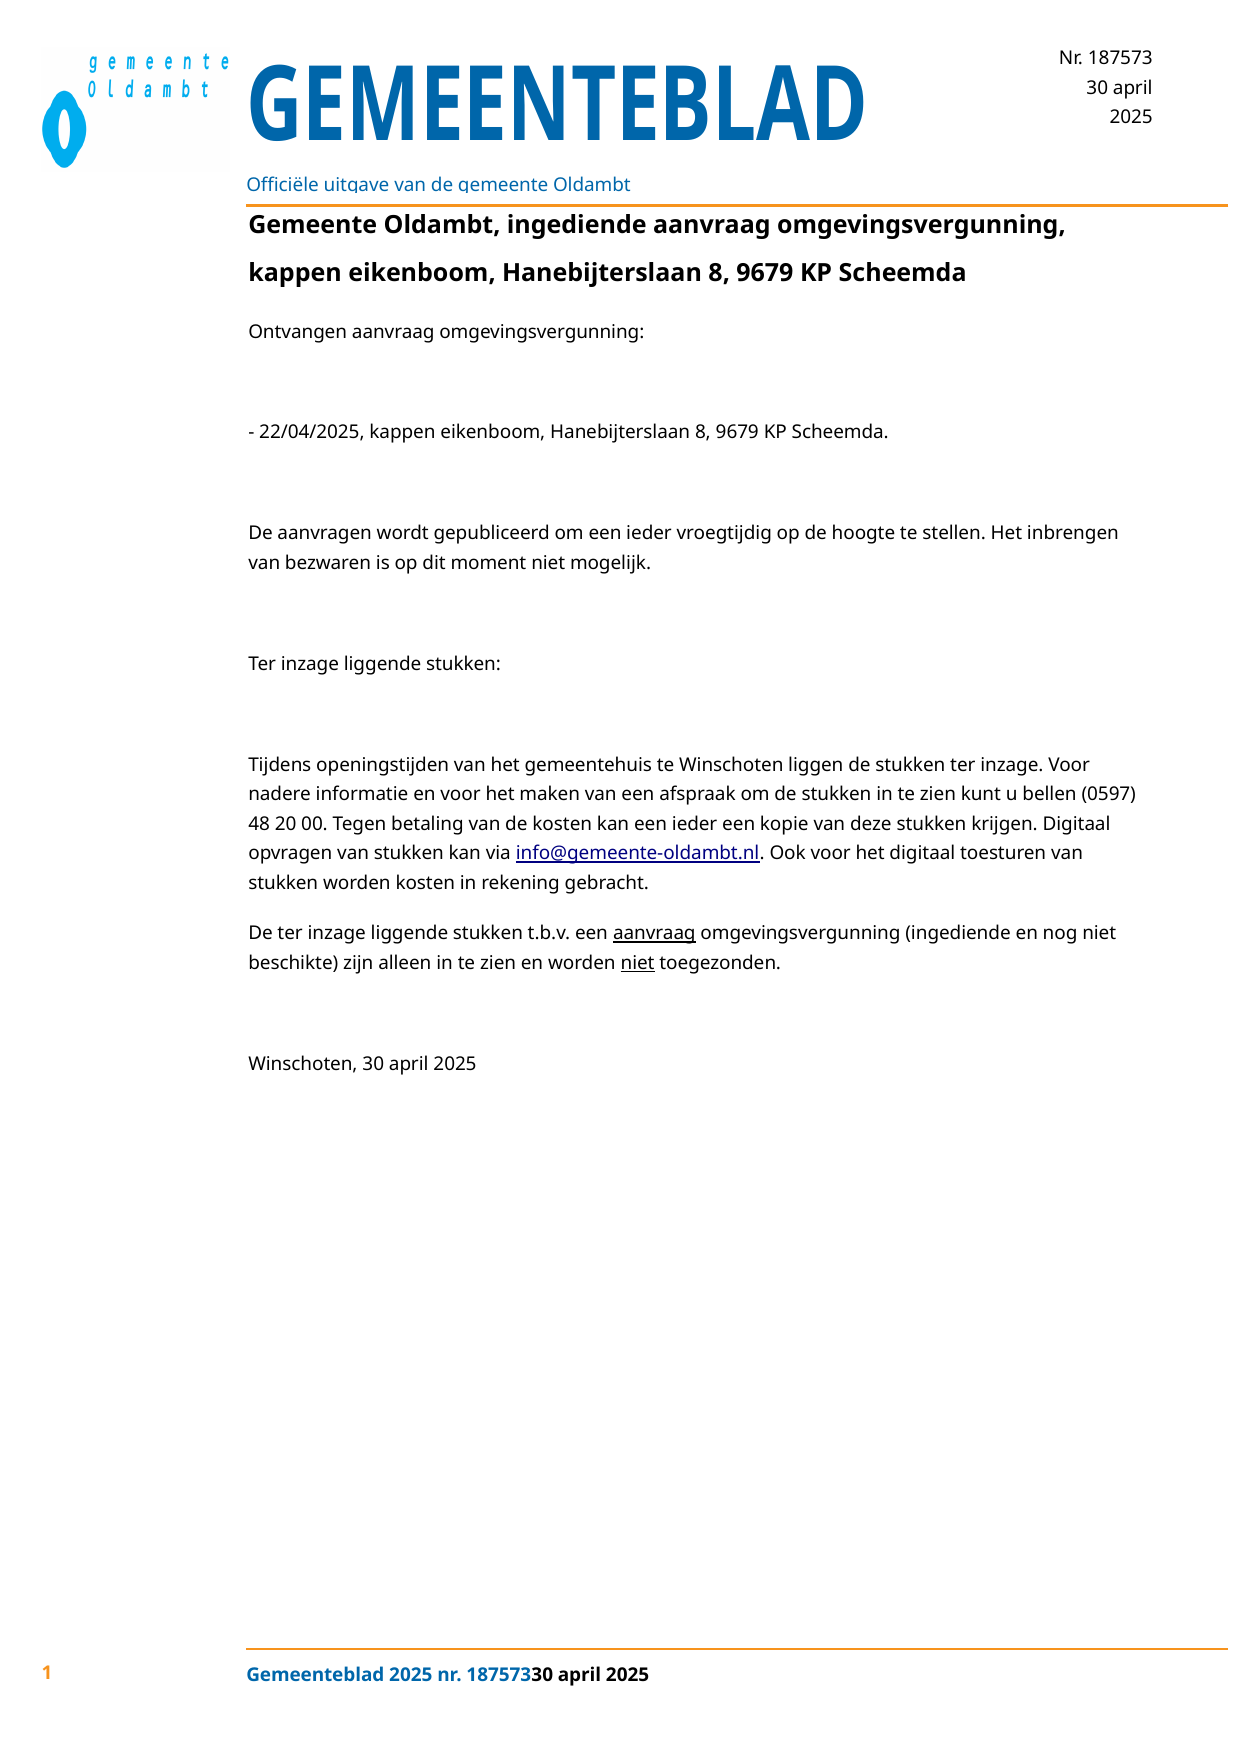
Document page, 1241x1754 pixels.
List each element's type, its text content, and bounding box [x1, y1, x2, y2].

text De aanvragen wordt gepubliceerd om een ieder vroegtijdig op de hoogte te stellen. Het inbrengen van bezwaren is op dit moment niet mogelijk. [248, 519, 1152, 575]
picture [41, 47, 231, 172]
text Winschoten, 30 april 2025 [248, 1050, 1152, 1076]
text Ontvangen aanvraag omgevingsvergunning: [248, 318, 1152, 344]
text - 22/04/2025, kappen eikenboom, Hanebijterslaan 8, 9679 KP Scheemda. [248, 419, 1152, 444]
text Tijdens openingstijden van het gemeentehuis te Winschoten liggen de stukken ter inzage. Voor nadere informatie en voor het maken van een afspraak om de stukken in te zien kunt u bellen (0597) 48 20 00. Tegen betaling van de kosten kan een ieder een kopie van deze stukken krijgen. Digitaal opvragen van stukken kan via info@gemeente-oldambt.nl. Ook voor het digitaal toesturen van stukken worden kosten in rekening gebracht. [248, 751, 1152, 895]
text Gemeente Oldambt, ingediende aanvraag omgevingsvergunning, kappen eikenboom, Hanebijterslaan 8, 9679 KP Scheemda [248, 207, 1152, 288]
text De ter inzage liggende stukken t.b.v. een aanvraag omgevingsvergunning (ingediende en nog niet beschikte) zijn alleen in te zien en worden niet toegezonden. [248, 919, 1152, 975]
text Ter inzage liggende stukken: [248, 650, 1152, 676]
